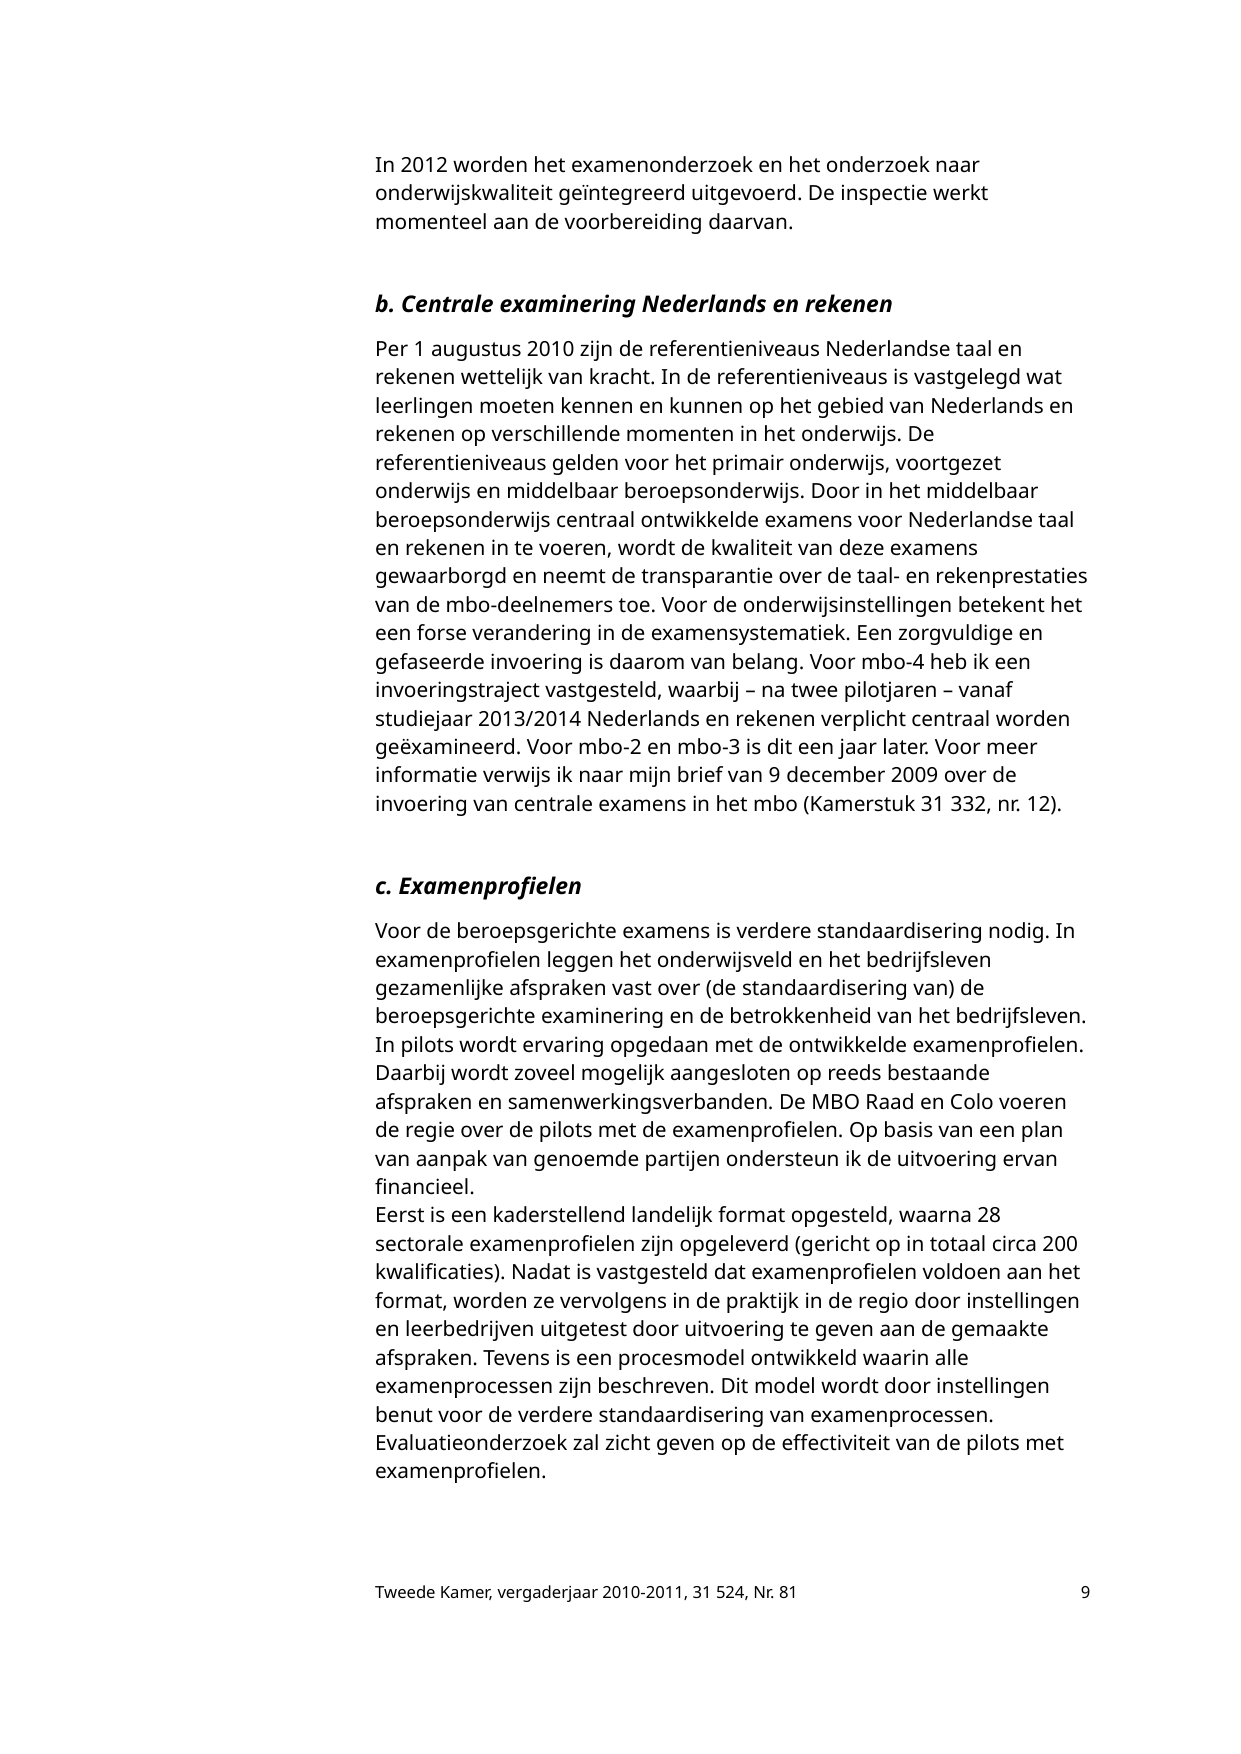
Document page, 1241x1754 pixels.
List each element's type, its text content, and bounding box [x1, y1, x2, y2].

subtitle c. Examenprofielen [375, 870, 1090, 901]
text Voor de beroepsgerichte examens is verdere standaardisering nodig. In examenprofielen leggen het onderwijsveld en het bedrijfsleven gezamenlijke afspraken vast over (de standaardisering van) de beroepsgerichte examinering en de betrokkenheid van het bedrijfsleven. In pilots wordt ervaring opgedaan met de ontwikkelde examenprofielen. Daarbij wordt zoveel mogelijk aangesloten op reeds bestaande afspraken en samenwerkingsverbanden. De MBO Raad en Colo voeren de regie over de pilots met de examenprofielen. Op basis van een plan van aanpak van genoemde partijen ondersteun ik de uitvoering ervan financieel. [375, 916, 1090, 1201]
subtitle b. Centrale examinering Nederlands en rekenen [375, 288, 1090, 319]
text In 2012 worden het examenonderzoek en het onderzoek naar onderwijskwaliteit geïntegreerd uitgevoerd. De inspectie werkt momenteel aan de voorbereiding daarvan. [375, 150, 1090, 235]
text Per 1 augustus 2010 zijn de referentieniveaus Nederlandse taal en rekenen wettelijk van kracht. In de referentieniveaus is vastgelegd wat leerlingen moeten kennen en kunnen op het gebied van Nederlands en rekenen op verschillende momenten in het onderwijs. De referentieniveaus gelden voor het primair onderwijs, voortgezet onderwijs en middelbaar beroepsonderwijs. Door in het middelbaar beroepsonderwijs centraal ontwikkelde examens voor Nederlandse taal en rekenen in te voeren, wordt de kwaliteit van deze examens gewaarborgd en neemt de transparantie over de taal- en rekenprestaties van de mbo-deelnemers toe. Voor de onderwijsinstellingen betekent het een forse verandering in de examensystematiek. Een zorgvuldige en gefaseerde invoering is daarom van belang. Voor mbo-4 heb ik een invoeringstraject vastgesteld, waarbij – na twee pilotjaren – vanaf studiejaar 2013/2014 Nederlands en rekenen verplicht centraal worden geëxamineerd. Voor mbo-2 en mbo-3 is dit een jaar later. Voor meer informatie verwijs ik naar mijn brief van 9 december 2009 over de invoering van centrale examens in het mbo (Kamerstuk 31 332, nr. 12). [375, 334, 1090, 817]
text Eerst is een kaderstellend landelijk format opgesteld, waarna 28 sectorale examenprofielen zijn opgeleverd (gericht op in totaal circa 200 kwalificaties). Nadat is vastgesteld dat examenprofielen voldoen aan het format, worden ze vervolgens in de praktijk in de regio door instellingen en leerbedrijven uitgetest door uitvoering te geven aan de gemaakte afspraken. Tevens is een procesmodel ontwikkeld waarin alle examenprocessen zijn beschreven. Dit model wordt door instellingen benut voor de verdere standaardisering van examenprocessen. Evaluatieonderzoek zal zicht geven op de effectiviteit van de pilots met examenprofielen. [375, 1201, 1090, 1485]
